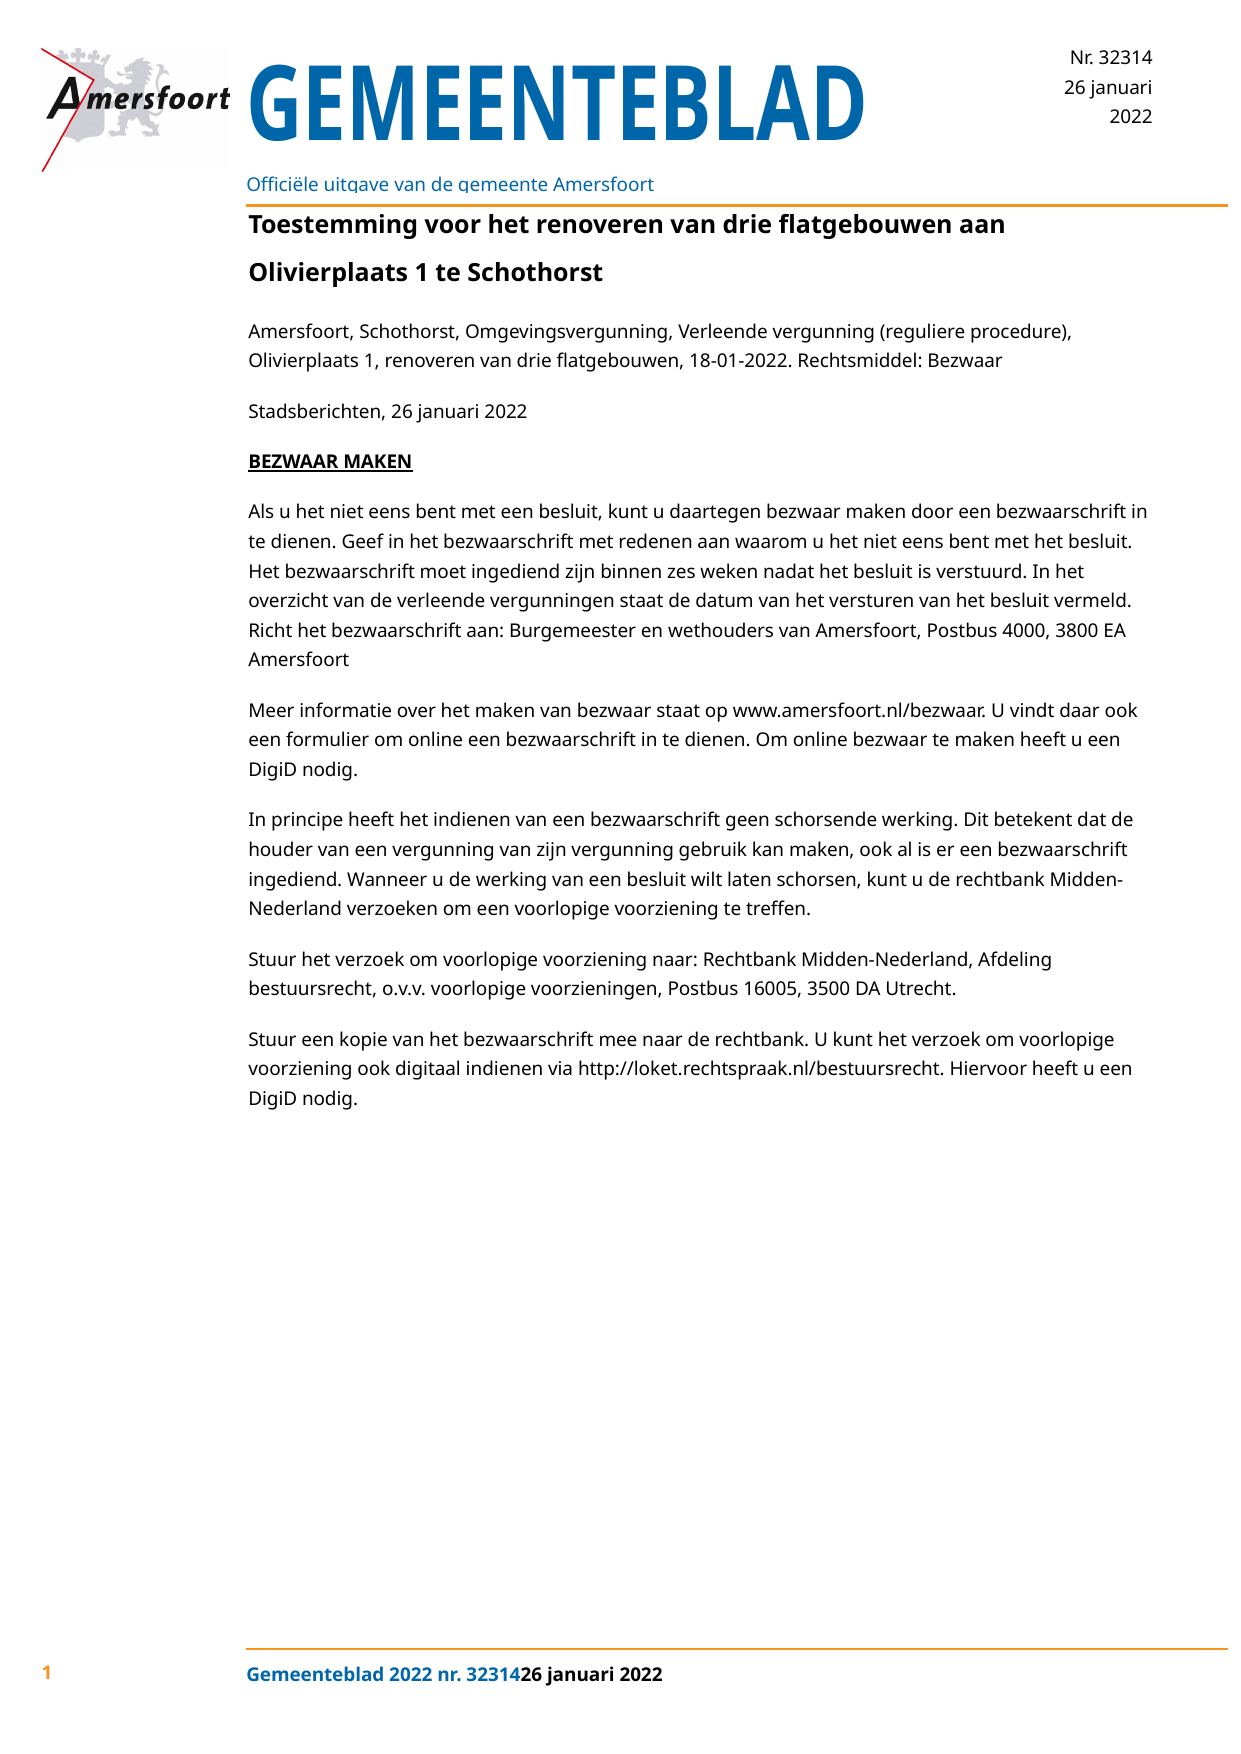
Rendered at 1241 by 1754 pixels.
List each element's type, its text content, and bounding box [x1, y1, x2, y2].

text Stuur het verzoek om voorlopige voorziening naar: Rechtbank Midden-Nederland, Afdeling bestuursrecht, o.v.v. voorlopige voorzieningen, Postbus 16005, 3500 DA Utrecht. [248, 946, 1152, 1001]
text Toestemming voor het renoveren van drie flatgebouwen aan Olivierplaats 1 te Schothorst [248, 207, 1152, 288]
picture [41, 47, 231, 172]
text Stadsberichten, 26 januari 2022 [248, 398, 1152, 424]
text In principe heeft het indienen van een bezwaarschrift geen schorsende werking. Dit betekent dat de houder van een vergunning van zijn vergunning gebruik kan maken, ook al is er een bezwaarschrift ingediend. Wanneer u de werking van een besluit wilt laten schorsen, kunt u de rechtbank Midden-Nederland verzoeken om een voorlopige voorziening te treffen. [248, 807, 1152, 921]
text Meer informatie over het maken van bezwaar staat op www.amersfoort.nl/bezwaar. U vindt daar ook een formulier om online een bezwaarschrift in te dienen. Om online bezwaar te maken heeft u een DigiD nodig. [248, 697, 1152, 782]
text Stuur een kopie van het bezwaarschrift mee naar de rechtbank. U kunt het verzoek om voorlopige voorziening ook digitaal indienen via http://loket.rechtspraak.nl/bestuursrecht. Hiervoor heeft u een DigiD nodig. [248, 1026, 1152, 1111]
text BEZWAAR MAKEN [248, 448, 1152, 474]
text Amersfoort, Schothorst, Omgevingsvergunning, Verleende vergunning (reguliere procedure), Olivierplaats 1, renoveren van drie flatgebouwen, 18-01-2022. Rechtsmiddel: Bezwaar [248, 318, 1152, 373]
text Als u het niet eens bent met een besluit, kunt u daartegen bezwaar maken door een bezwaarschrift in te dienen. Geef in het bezwaarschrift met redenen aan waarom u het niet eens bent met het besluit. Het bezwaarschrift moet ingediend zijn binnen zes weken nadat het besluit is verstuurd. In het overzicht van de verleende vergunningen staat de datum van het versturen van het besluit vermeld. Richt het bezwaarschrift aan: Burgemeester en wethouders van Amersfoort, Postbus 4000, 3800 EA Amersfoort [248, 499, 1152, 672]
